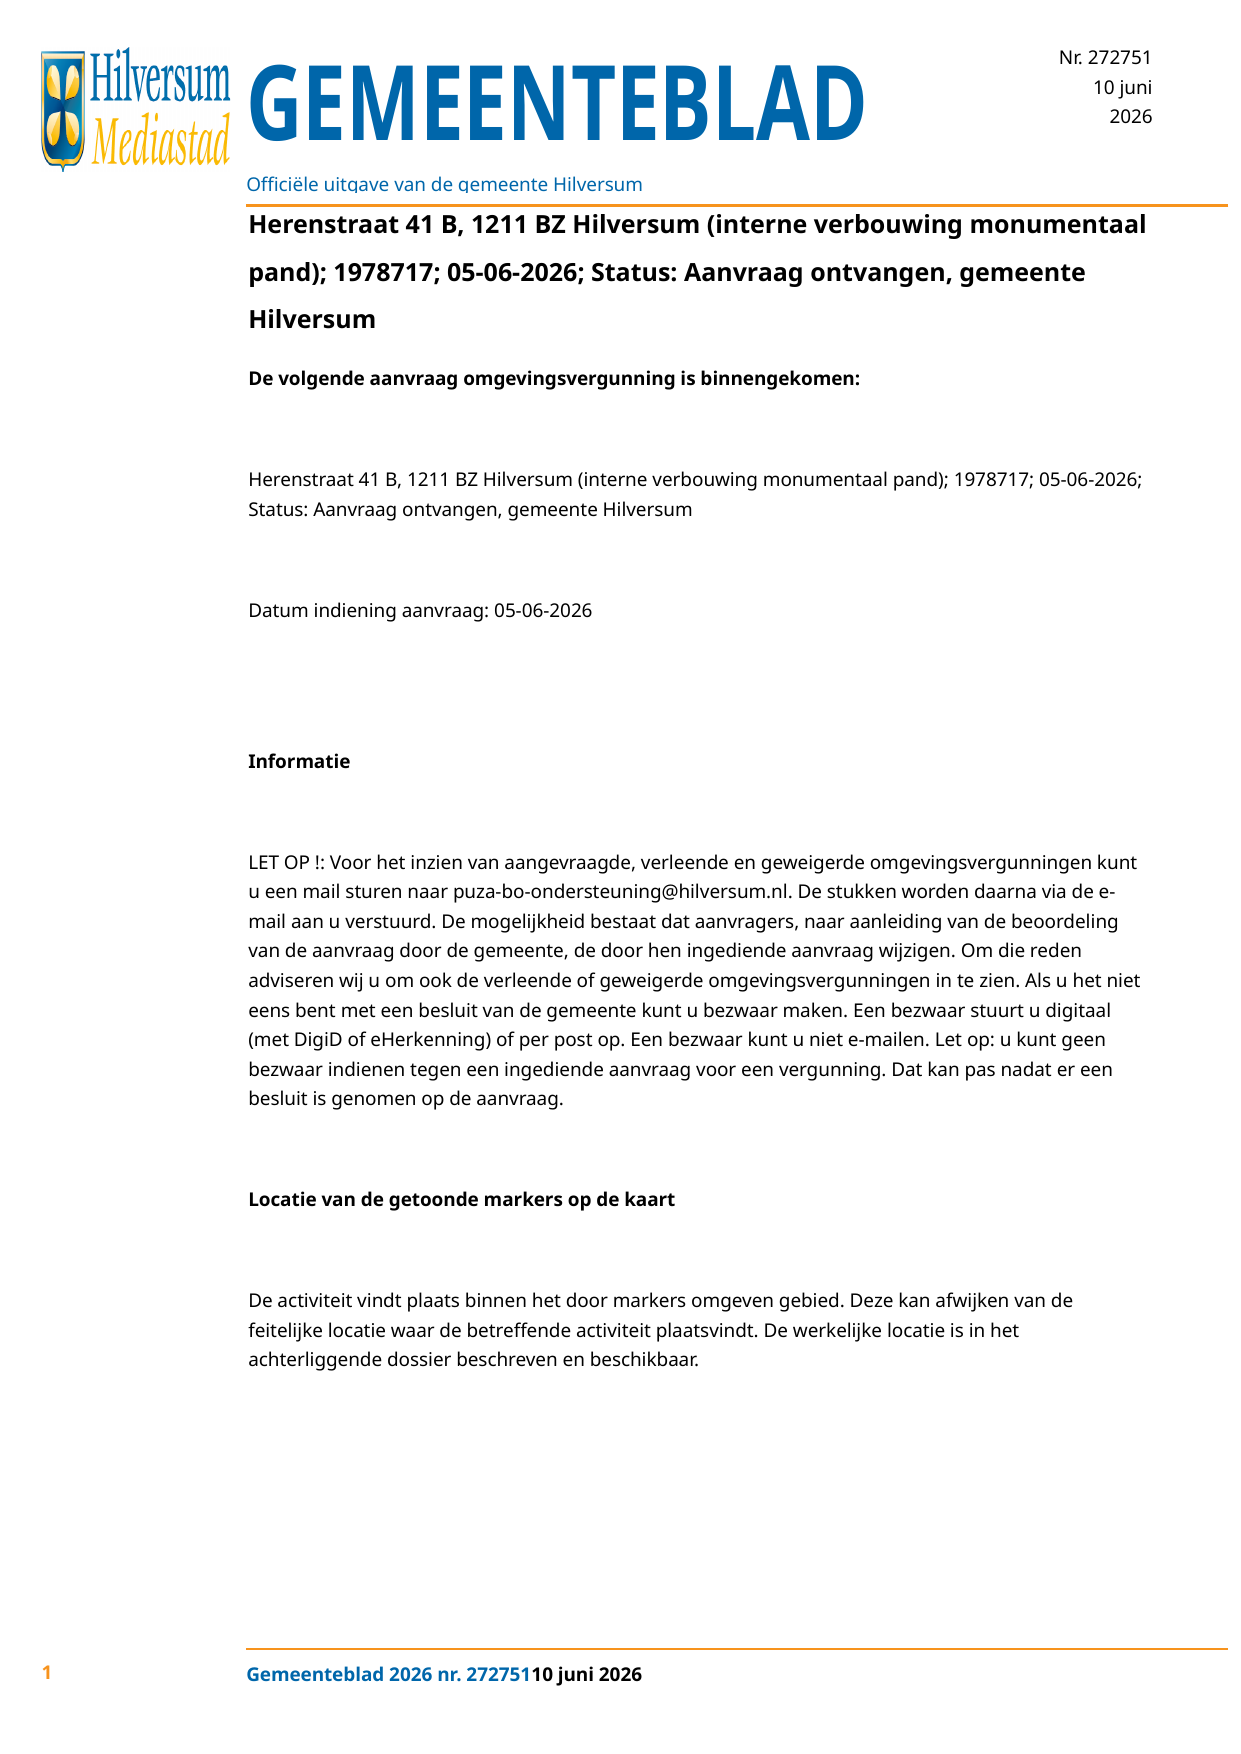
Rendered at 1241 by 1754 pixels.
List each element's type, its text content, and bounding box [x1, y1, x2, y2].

text LET OP !: Voor het inzien van aangevraagde, verleende en geweigerde omgevingsvergunningen kunt u een mail sturen naar puza-bo-ondersteuning@hilversum.nl. De stukken worden daarna via de e-mail aan u verstuurd. De mogelijkheid bestaat dat aanvragers, naar aanleiding van de beoordeling van de aanvraag door de gemeente, de door hen ingediende aanvraag wijzigen. Om die reden adviseren wij u om ook de verleende of geweigerde omgevingsvergunningen in te zien. Als u het niet eens bent met een besluit van de gemeente kunt u bezwaar maken. Een bezwaar stuurt u digitaal (met DigiD of eHerkenning) of per post op. Een bezwaar kunt u niet e-mailen. Let op: u kunt geen bezwaar indienen tegen een ingediende aanvraag voor een vergunning. Dat kan pas nadat er een besluit is genomen op de aanvraag. [248, 849, 1152, 1111]
text Herenstraat 41 B, 1211 BZ Hilversum (interne verbouwing monumentaal pand); 1978717; 05-06-2026; Status: Aanvraag ontvangen, gemeente Hilversum [248, 466, 1152, 522]
text Locatie van de getoonde markers op de kaart [248, 1186, 1152, 1212]
text Herenstraat 41 B, 1211 BZ Hilversum (interne verbouwing monumentaal pand); 1978717; 05-06-2026; Status: Aanvraag ontvangen, gemeente Hilversum [248, 207, 1152, 336]
text De volgende aanvraag omgevingsvergunning is binnengekomen: [248, 366, 1152, 391]
text Informatie [248, 748, 1152, 774]
text De activiteit vindt plaats binnen het door markers omgeven gebied. Deze kan afwijken van de feitelijke locatie waar de betreffende activiteit plaatsvindt. De werkelijke locatie is in het achterliggende dossier beschreven en beschikbaar. [248, 1287, 1152, 1372]
picture [41, 47, 231, 172]
text Datum indiening aanvraag: 05-06-2026 [248, 597, 1152, 622]
